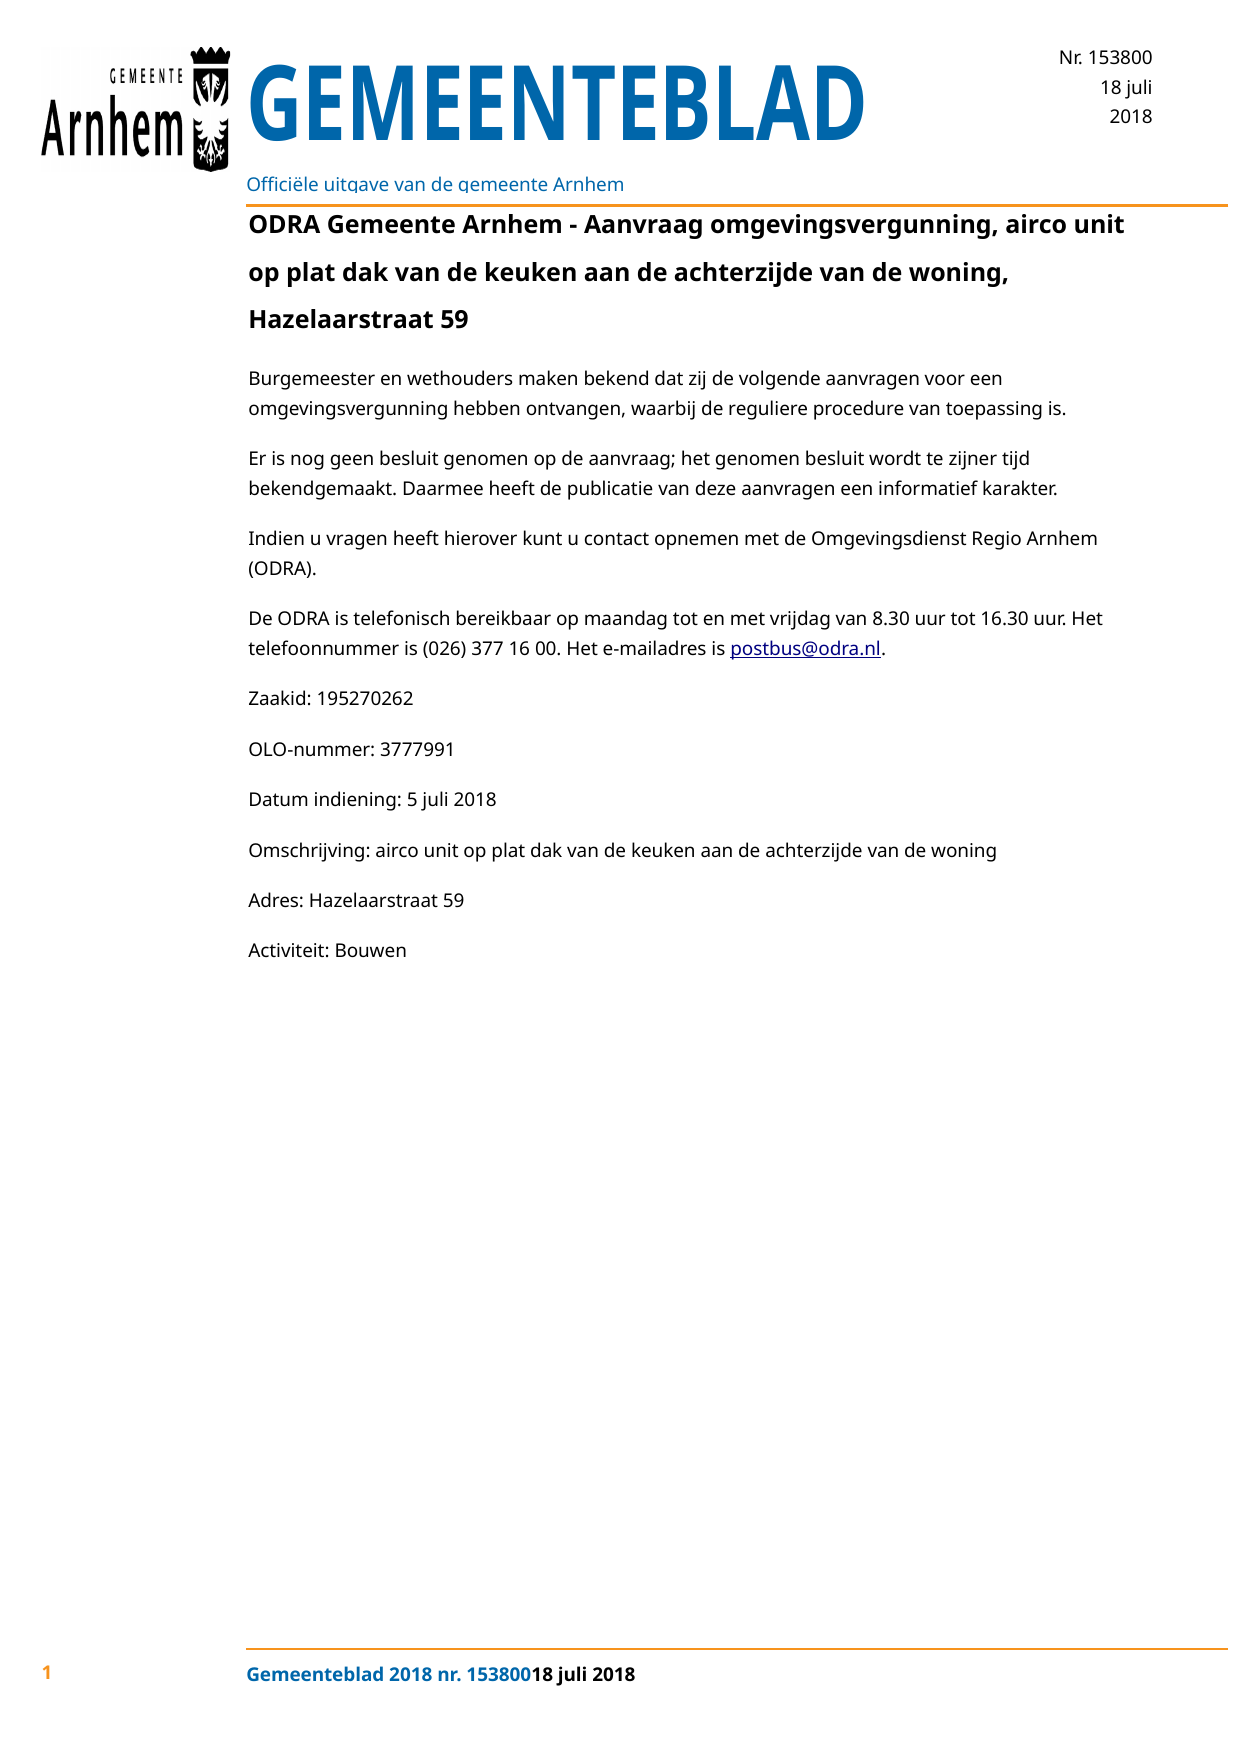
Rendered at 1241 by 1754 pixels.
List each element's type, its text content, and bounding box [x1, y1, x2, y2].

text Omschrijving: airco unit op plat dak van de keuken aan de achterzijde van de woning [248, 837, 1152, 862]
text De ODRA is telefonisch bereikbaar op maandag tot en met vrijdag van 8.30 uur tot 16.30 uur. Het telefoonnummer is (026) 377 16 00. Het e-mailadres is postbus@odra.nl. [248, 606, 1152, 661]
text Zaakid: 195270262 [248, 686, 1152, 711]
text Activiteit: Bouwen [248, 938, 1152, 963]
text ODRA Gemeente Arnhem - Aanvraag omgevingsvergunning, airco unit op plat dak van de keuken aan de achterzijde van de woning, Hazelaarstraat 59 [248, 207, 1152, 336]
text Datum indiening: 5 juli 2018 [248, 786, 1152, 812]
picture [41, 47, 231, 172]
text Adres: Hazelaarstraat 59 [248, 887, 1152, 913]
text Er is nog geen besluit genomen op de aanvraag; het genomen besluit wordt te zijner tijd bekendgemaakt. Daarmee heeft de publicatie van deze aanvragen een informatief karakter. [248, 446, 1152, 501]
text Indien u vragen heeft hierover kunt u contact opnemen met de Omgevingsdienst Regio Arnhem (ODRA). [248, 526, 1152, 581]
text OLO-nummer: 3777991 [248, 736, 1152, 762]
text Burgemeester en wethouders maken bekend dat zij de volgende aanvragen voor een omgevingsvergunning hebben ontvangen, waarbij de reguliere procedure van toepassing is. [248, 366, 1152, 421]
